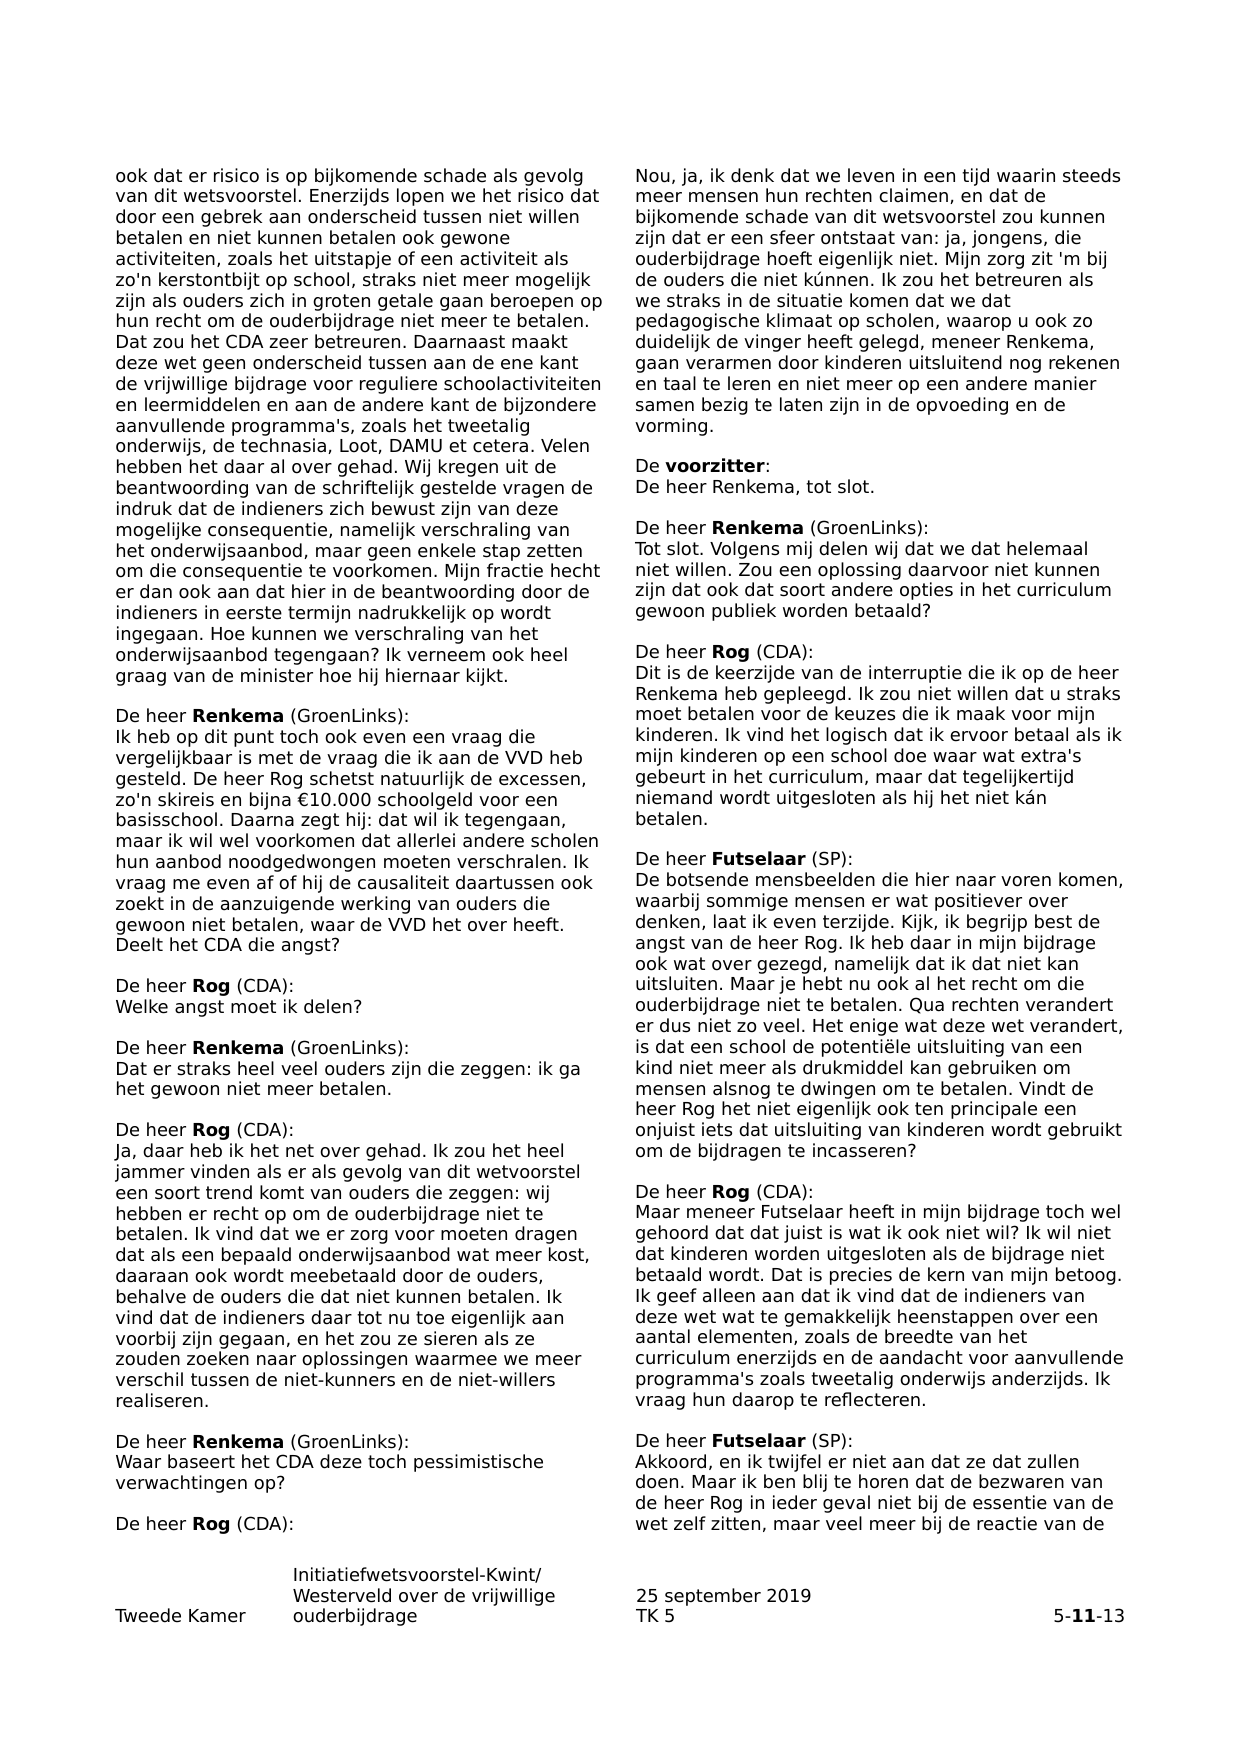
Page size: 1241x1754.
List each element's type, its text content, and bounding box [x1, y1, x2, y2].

text Welke angst moet ik delen? [115, 997, 605, 1018]
text De heer Futselaar (SP): [635, 849, 1125, 870]
text Nou, ja, ik denk dat we leven in een tijd waarin steeds meer mensen hun rechten claimen, en dat de bijkomende schade van dit wetsvoorstel zou kunnen zijn dat er een sfeer ontstaat van: ja, jongens, die ouderbijdrage hoeft eigenlijk niet. Mijn zorg zit 'm bij de ouders die niet kúnnen. Ik zou het betreuren als we straks in de situatie komen dat we dat pedagogische klimaat op scholen, waarop u ook zo duidelijk de vinger heeft gelegd, meneer Renkema, gaan verarmen door kinderen uitsluitend nog rekenen en taal te leren en niet meer op een andere manier samen bezig te laten zijn in de opvoeding en de vorming. [635, 165, 1125, 436]
text De botsende mensbeelden die hier naar voren komen, waarbij sommige mensen er wat positiever over denken, laat ik even terzijde. Kijk, ik begrijp best de angst van de heer Rog. Ik heb daar in mijn bijdrage ook wat over gezegd, namelijk dat ik dat niet kan uitsluiten. Maar je hebt nu ook al het recht om die ouderbijdrage niet te betalen. Qua rechten verandert er dus niet zo veel. Het enige wat deze wet verandert, is dat een school de potentiële uitsluiting van een kind niet meer als drukmiddel kan gebruiken om mensen alsnog te dwingen om te betalen. Vindt de heer Rog het niet eigenlijk ook ten principale een onjuist iets dat uitsluiting van kinderen wordt gebruikt om de bijdragen te incasseren? [635, 870, 1125, 1162]
text Dit is de keerzijde van de interruptie die ik op de heer Renkema heb gepleegd. Ik zou niet willen dat u straks moet betalen voor de keuzes die ik maak voor mijn kinderen. Ik vind het logisch dat ik ervoor betaal als ik mijn kinderen op een school doe waar wat extra's gebeurt in het curriculum, maar dat tegelijkertijd niemand wordt uitgesloten als hij het niet kán betalen. [635, 662, 1125, 829]
text De heer Rog (CDA): [115, 976, 605, 997]
text Ja, daar heb ik het net over gehad. Ik zou het heel jammer vinden als er als gevolg van dit wetvoorstel een soort trend komt van ouders die zeggen: wij hebben er recht op om de ouderbijdrage niet te betalen. Ik vind dat we er zorg voor moeten dragen dat als een bepaald onderwijsaanbod wat meer kost, daaraan ook wordt meebetaald door de ouders, behalve de ouders die dat niet kunnen betalen. Ik vind dat de indieners daar tot nu toe eigenlijk aan voorbij zijn gegaan, en het zou ze sieren als ze zouden zoeken naar oplossingen waarmee we meer verschil tussen de niet-kunners en de niet-willers realiseren. [115, 1141, 605, 1412]
text De heer Futselaar (SP): [635, 1431, 1125, 1451]
text Akkoord, en ik twijfel er niet aan dat ze dat zullen doen. Maar ik ben blij te horen dat de bezwaren van de heer Rog in ieder geval niet bij de essentie van de wet zelf zitten, maar veel meer bij de reactie van de [635, 1451, 1125, 1535]
text De heer Renkema, tot slot. [635, 477, 1125, 498]
text De heer Rog (CDA): [635, 642, 1125, 662]
text ook dat er risico is op bijkomende schade als gevolg van dit wetsvoorstel. Enerzijds lopen we het risico dat door een gebrek aan onderscheid tussen niet willen betalen en niet kunnen betalen ook gewone activiteiten, zoals het uitstapje of een activiteit als zo'n kerstontbijt op school, straks niet meer mogelijk zijn als ouders zich in groten getale gaan beroepen op hun recht om de ouderbijdrage niet meer te betalen. Dat zou het CDA zeer betreuren. Daarnaast maakt deze wet geen onderscheid tussen aan de ene kant de vrijwillige bijdrage voor reguliere schoolactiviteiten en leermiddelen en aan de andere kant de bijzondere aanvullende programma's, zoals het tweetalig onderwijs, de technasia, Loot, DAMU et cetera. Velen hebben het daar al over gehad. Wij kregen uit de beantwoording van de schriftelijk gestelde vragen de indruk dat de indieners zich bewust zijn van deze mogelijke consequentie, namelijk verschraling van het onderwijsaanbod, maar geen enkele stap zetten om die consequentie te voorkomen. Mijn fractie hecht er dan ook aan dat hier in de beantwoording door de indieners in eerste termijn nadrukkelijk op wordt ingegaan. Hoe kunnen we verschraling van het onderwijsaanbod tegengaan? Ik verneem ook heel graag van de minister hoe hij hiernaar kijkt. [115, 165, 605, 686]
text De heer Rog (CDA): [115, 1120, 605, 1141]
text De voorzitter: [635, 456, 1125, 477]
text Waar baseert het CDA deze toch pessimistische verwachtingen op? [115, 1452, 605, 1494]
text De heer Rog (CDA): [635, 1182, 1125, 1202]
text Tot slot. Volgens mij delen wij dat we dat helemaal niet willen. Zou een oplossing daarvoor niet kunnen zijn dat ook dat soort andere opties in het curriculum gewoon publiek worden betaald? [635, 538, 1125, 622]
text De heer Renkema (GroenLinks): [635, 518, 1125, 538]
text Dat er straks heel veel ouders zijn die zeggen: ik ga het gewoon niet meer betalen. [115, 1058, 605, 1100]
text De heer Renkema (GroenLinks): [115, 706, 605, 727]
text De heer Renkema (GroenLinks): [115, 1432, 605, 1452]
text Ik heb op dit punt toch ook even een vraag die vergelijkbaar is met de vraag die ik aan de VVD heb gesteld. De heer Rog schetst natuurlijk de excessen, zo'n skireis en bijna €10.000 schoolgeld voor een basisschool. Daarna zegt hij: dat wil ik tegengaan, maar ik wil wel voorkomen dat allerlei andere scholen hun aanbod noodgedwongen moeten verschralen. Ik vraag me even af of hij de causaliteit daartussen ook zoekt in de aanzuigende werking van ouders die gewoon niet betalen, waar de VVD het over heeft. Deelt het CDA die angst? [115, 727, 605, 956]
text De heer Rog (CDA): [115, 1514, 605, 1535]
text De heer Renkema (GroenLinks): [115, 1038, 605, 1058]
text Maar meneer Futselaar heeft in mijn bijdrage toch wel gehoord dat dat juist is wat ik ook niet wil? Ik wil niet dat kinderen worden uitgesloten als de bijdrage niet betaald wordt. Dat is precies de kern van mijn betoog. Ik geef alleen aan dat ik vind dat de indieners van deze wet wat te gemakkelijk heenstappen over een aantal elementen, zoals de breedte van het curriculum enerzijds en de aandacht voor aanvullende programma's zoals tweetalig onderwijs anderzijds. Ik vraag hun daarop te reflecteren. [635, 1202, 1125, 1411]
